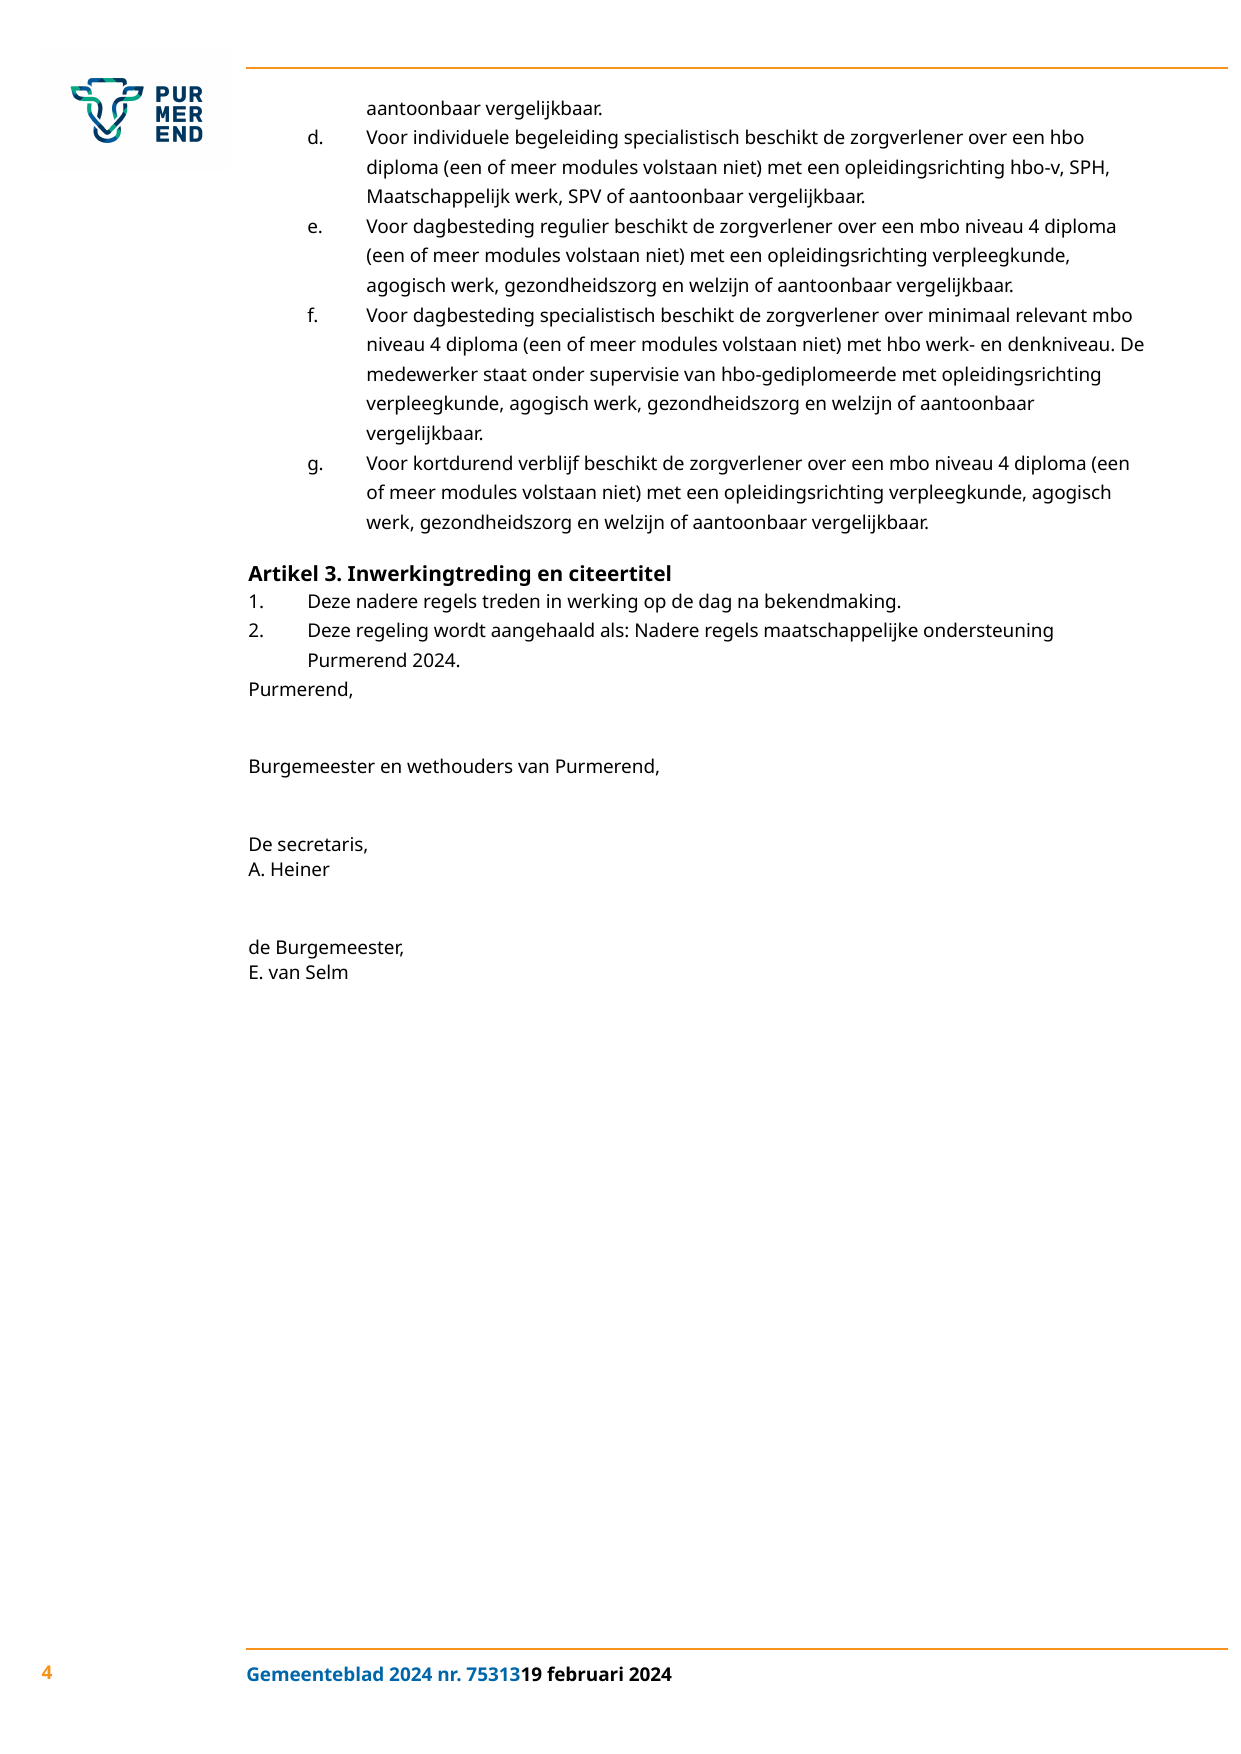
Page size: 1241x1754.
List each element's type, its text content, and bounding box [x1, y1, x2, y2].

list aantoonbaar vergelijkbaar. [307, 95, 1152, 121]
text Purmerend, [248, 677, 1152, 702]
list Voor dagbesteding regulier beschikt de zorgverlener over een mbo niveau 4 diploma (een of meer modules volstaan niet) met een opleidingsrichting verpleegkunde, agogisch werk, gezondheidszorg en welzijn of aantoonbaar vergelijkbaar. [307, 213, 1152, 298]
list Voor individuele begeleiding specialistisch beschikt de zorgverlener over een hbo diploma (een of meer modules volstaan niet) met een opleidingsrichting hbo-v, SPH, Maatschappelijk werk, SPV of aantoonbaar vergelijkbaar. [307, 124, 1152, 209]
list Voor kortdurend verblijf beschikt de zorgverlener over een mbo niveau 4 diploma (een of meer modules volstaan niet) met een opleidingsrichting verpleegkunde, agogisch werk, gezondheidszorg en welzijn of aantoonbaar vergelijkbaar. [307, 450, 1152, 535]
text De secretaris, [248, 831, 1152, 857]
text Artikel 3. Inwerkingtreding en citeertitel [248, 559, 1152, 588]
list Deze regeling wordt aangehaald als: Nadere regels maatschappelijke ondersteuning Purmerend 2024. [248, 617, 1152, 673]
picture [41, 47, 231, 172]
text de Burgemeester, [248, 934, 1152, 959]
text Burgemeester en wethouders van Purmerend, [248, 754, 1152, 779]
list Deze nadere regels treden in werking op de dag na bekendmaking. [248, 588, 1152, 613]
list Voor dagbesteding specialistisch beschikt de zorgverlener over minimaal relevant mbo niveau 4 diploma (een of meer modules volstaan niet) met hbo werk- en denkniveau. De medewerker staat onder supervisie van hbo-gediplomeerde met opleidingsrichting verpleegkunde, agogisch werk, gezondheidszorg en welzijn of aantoonbaar vergelijkbaar. [307, 302, 1152, 446]
text A. Heiner [248, 857, 1152, 882]
text E. van Selm [248, 959, 1152, 985]
